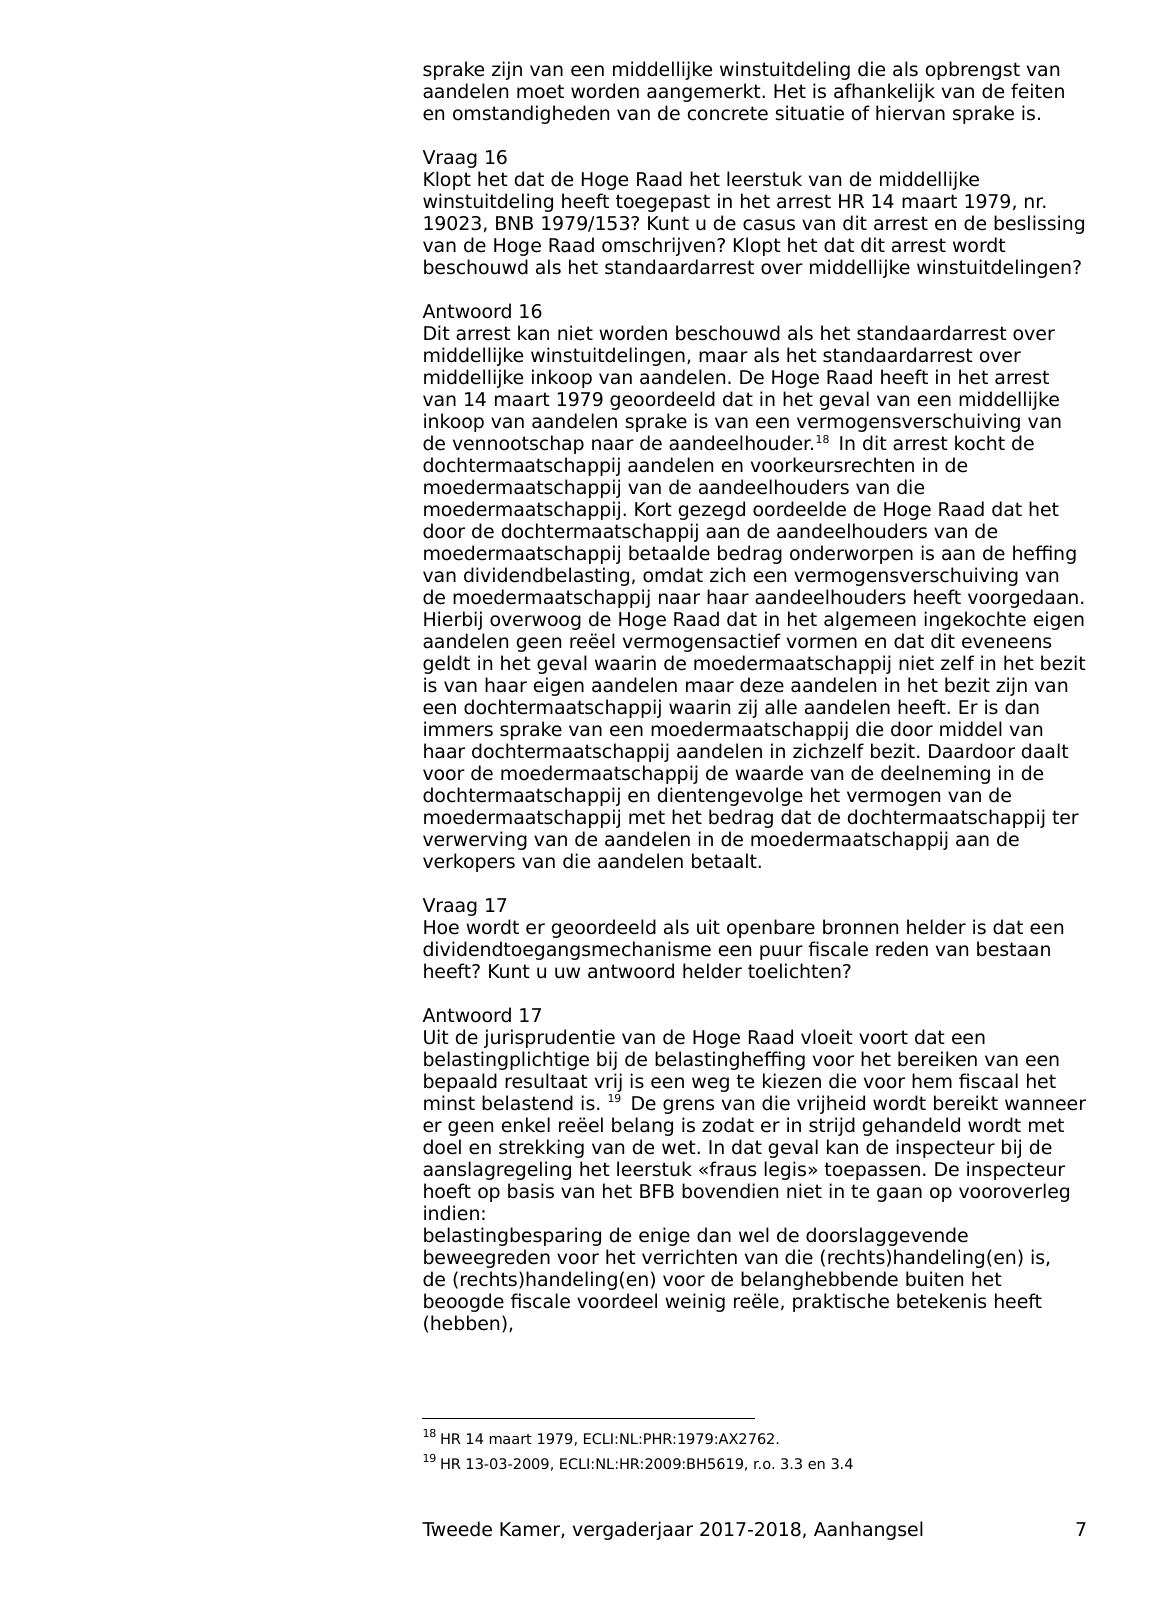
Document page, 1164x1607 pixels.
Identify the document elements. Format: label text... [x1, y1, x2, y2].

text sprake zijn van een middellijke winstuitdeling die als opbrengst van aandelen moet worden aangemerkt. Het is afhankelijk van de feiten en omstandigheden van de concrete situatie of hiervan sprake is. [422, 59, 1087, 125]
text HR 14 maart 1979, ECLI:NL:PHR:1979:AX2762. [422, 1427, 1087, 1449]
text Klopt het dat de Hoge Raad het leerstuk van de middellijke winstuitdeling heeft toegepast in het arrest HR 14 maart 1979, nr. 19023, BNB 1979/153? Kunt u de casus van dit arrest en de beslissing van de Hoge Raad omschrijven? Klopt het dat dit arrest wordt beschouwd als het standaardarrest over middellijke winstuitdelingen? [422, 169, 1087, 279]
text de (rechts)handeling(en) voor de belanghebbende buiten het beoogde fiscale voordeel weinig reële, praktische betekenis heeft (hebben), [422, 1269, 1087, 1335]
text Antwoord 17 [422, 1005, 1087, 1027]
text Antwoord 16 [422, 301, 1087, 323]
text Vraag 16 [422, 147, 1087, 169]
text belastingbesparing de enige dan wel de doorslaggevende beweegreden voor het verrichten van die (rechts)handeling(en) is, [422, 1225, 1087, 1269]
text HR 13-03-2009, ECLI:NL:HR:2009:BH5619, r.o. 3.3 en 3.4 [422, 1452, 1087, 1474]
text Uit de jurisprudentie van de Hoge Raad vloeit voort dat een belastingplichtige bij de belastingheffing voor het bereiken van een bepaald resultaat vrij is een weg te kiezen die voor hem fiscaal het minst belastend is. De grens van die vrijheid wordt bereikt wanneer er geen enkel reëel belang is zodat er in strijd gehandeld wordt met doel en strekking van de wet. In dat geval kan de inspecteur bij de aanslagregeling het leerstuk «fraus legis» toepassen. De inspecteur hoeft op basis van het BFB bovendien niet in te gaan op vooroverleg indien: [422, 1027, 1087, 1225]
text Dit arrest kan niet worden beschouwd als het standaardarrest over middellijke winstuitdelingen, maar als het standaardarrest over middellijke inkoop van aandelen. De Hoge Raad heeft in het arrest van 14 maart 1979 geoordeeld dat in het geval van een middellijke inkoop van aandelen sprake is van een vermogensverschuiving van de vennootschap naar de aandeelhouder. In dit arrest kocht de dochtermaatschappij aandelen en voorkeursrechten in de moedermaatschappij van de aandeelhouders van die moedermaatschappij. Kort gezegd oordeelde de Hoge Raad dat het door de dochtermaatschappij aan de aandeelhouders van de moedermaatschappij betaalde bedrag onderworpen is aan de heffing van dividendbelasting, omdat zich een vermogensverschuiving van de moedermaatschappij naar haar aandeelhouders heeft voorgedaan. Hierbij overwoog de Hoge Raad dat in het algemeen ingekochte eigen aandelen geen reëel vermogensactief vormen en dat dit eveneens geldt in het geval waarin de moedermaatschappij niet zelf in het bezit is van haar eigen aandelen maar deze aandelen in het bezit zijn van een dochtermaatschappij waarin zij alle aandelen heeft. Er is dan immers sprake van een moedermaatschappij die door middel van haar dochtermaatschappij aandelen in zichzelf bezit. Daardoor daalt voor de moedermaatschappij de waarde van de deelneming in de dochtermaatschappij en dientengevolge het vermogen van de moedermaatschappij met het bedrag dat de dochtermaatschappij ter verwerving van de aandelen in de moedermaatschappij aan de verkopers van die aandelen betaalt. [422, 323, 1087, 873]
text Vraag 17 [422, 895, 1087, 917]
text Hoe wordt er geoordeeld als uit openbare bronnen helder is dat een dividendtoegangsmechanisme een puur fiscale reden van bestaan heeft? Kunt u uw antwoord helder toelichten? [422, 917, 1087, 983]
